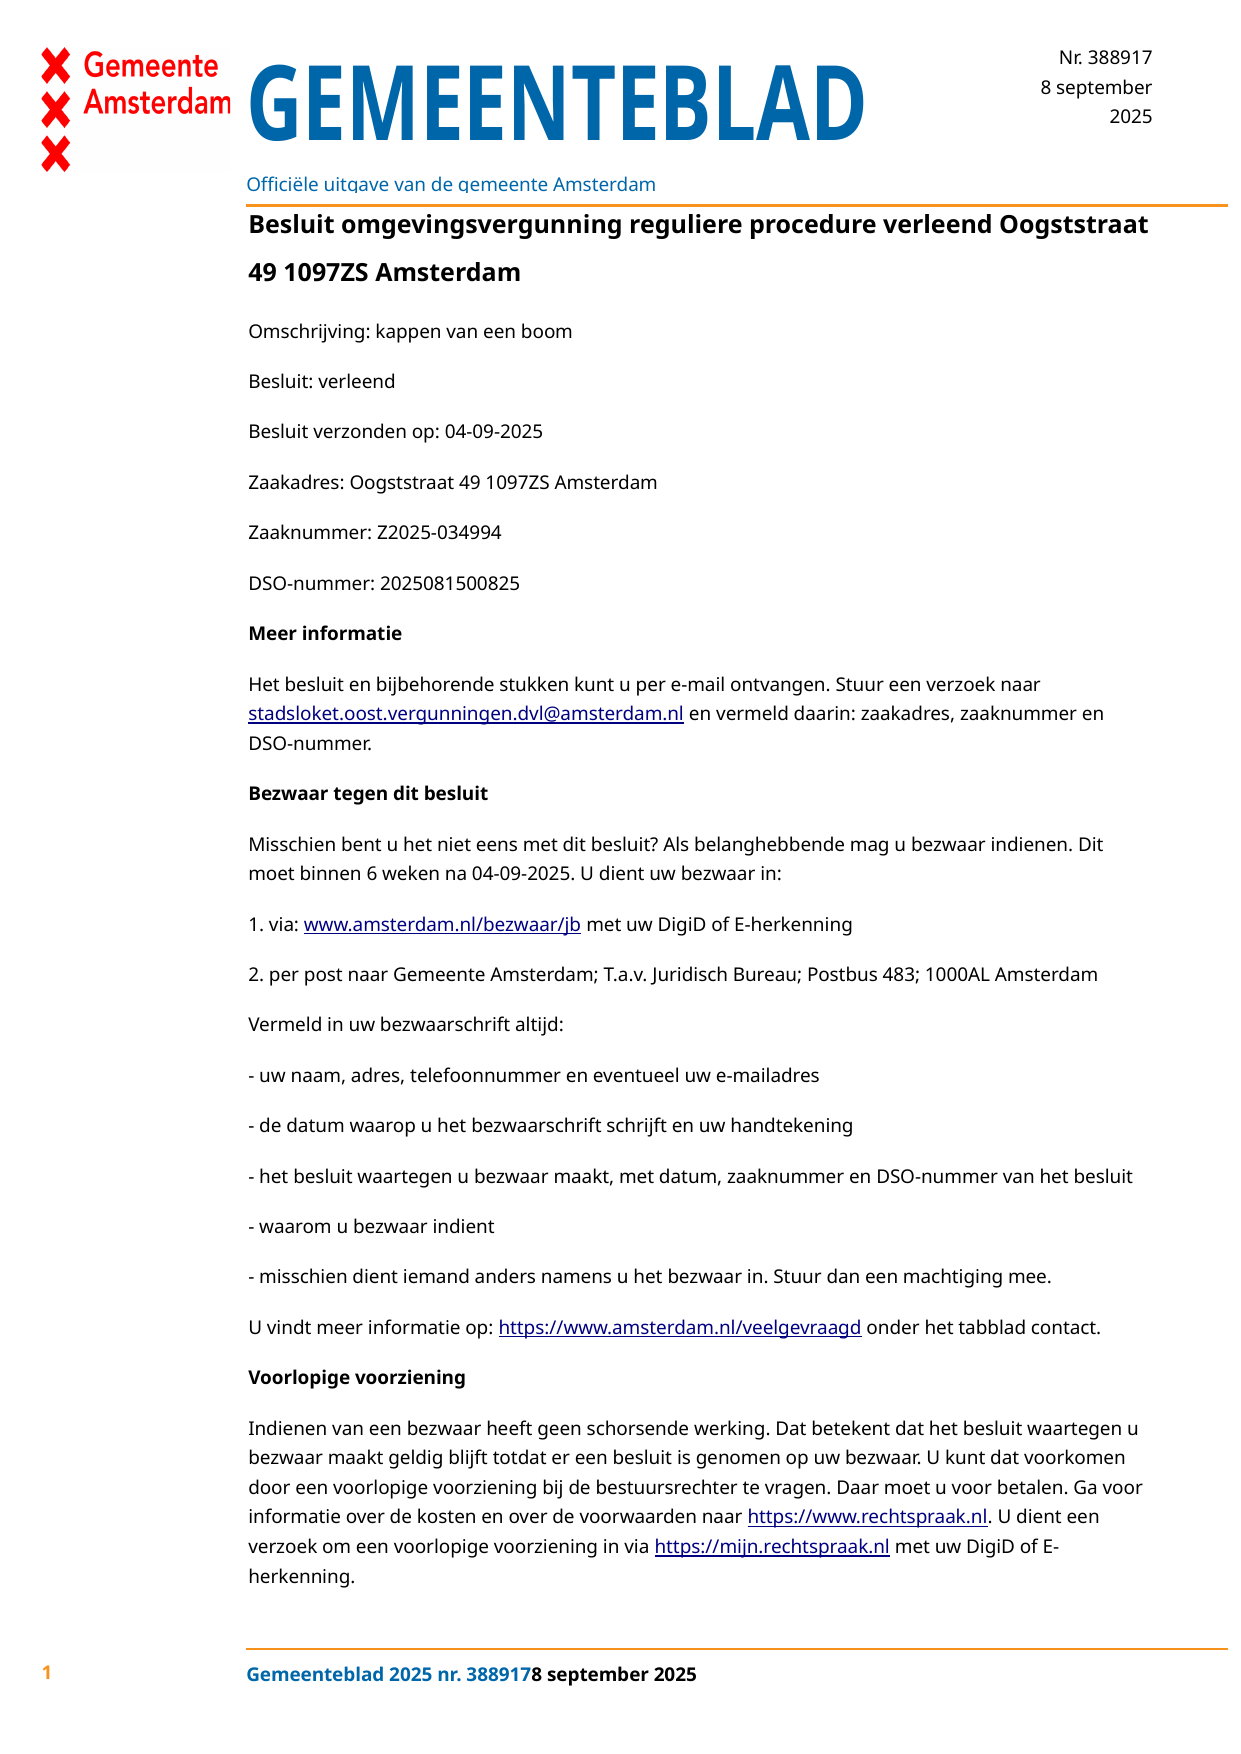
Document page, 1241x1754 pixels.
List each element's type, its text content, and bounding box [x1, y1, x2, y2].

text Omschrijving: kappen van een boom [248, 318, 1152, 344]
text Zaaknummer: Z2025-034994 [248, 519, 1152, 545]
text Voorlopige voorziening [248, 1364, 1152, 1390]
text Vermeld in uw bezwaarschrift altijd: [248, 1012, 1152, 1037]
text - misschien dient iemand anders namens u het bezwaar in. Stuur dan een machtiging mee. [248, 1264, 1152, 1289]
text Besluit: verleend [248, 368, 1152, 394]
text U vindt meer informatie op: https://www.amsterdam.nl/veelgevraagd onder het tabblad contact. [248, 1314, 1152, 1340]
text Zaakadres: Oogststraat 49 1097ZS Amsterdam [248, 469, 1152, 495]
picture [41, 47, 231, 172]
text 1. via: www.amsterdam.nl/bezwaar/jb met uw DigiD of E-herkenning [248, 911, 1152, 937]
text DSO-nummer: 2025081500825 [248, 570, 1152, 596]
text Besluit omgevingsvergunning reguliere procedure verleend Oogststraat 49 1097ZS Amsterdam [248, 207, 1152, 288]
text Het besluit en bijbehorende stukken kunt u per e-mail ontvangen. Stuur een verzoek naar stadsloket.oost.vergunningen.dvl@amsterdam.nl en vermeld daarin: zaakadres, zaaknummer en DSO-nummer. [248, 671, 1152, 756]
text - het besluit waartegen u bezwaar maakt, met datum, zaaknummer en DSO-nummer van het besluit [248, 1163, 1152, 1189]
text 2. per post naar Gemeente Amsterdam; T.a.v. Juridisch Bureau; Postbus 483; 1000AL Amsterdam [248, 961, 1152, 987]
text Misschien bent u het niet eens met dit besluit? Als belanghebbende mag u bezwaar indienen. Dit moet binnen 6 weken na 04-09-2025. U dient uw bezwaar in: [248, 831, 1152, 886]
text - waarom u bezwaar indient [248, 1213, 1152, 1239]
text Bezwaar tegen dit besluit [248, 780, 1152, 806]
text Meer informatie [248, 620, 1152, 646]
text - uw naam, adres, telefoonnummer en eventueel uw e-mailadres [248, 1062, 1152, 1088]
text Besluit verzonden op: 04-09-2025 [248, 419, 1152, 444]
text - de datum waarop u het bezwaarschrift schrijft en uw handtekening [248, 1112, 1152, 1138]
text Indienen van een bezwaar heeft geen schorsende werking. Dat betekent dat het besluit waartegen u bezwaar maakt geldig blijft totdat er een besluit is genomen op uw bezwaar. U kunt dat voorkomen door een voorlopige voorziening bij de bestuursrechter te vragen. Daar moet u voor betalen. Ga voor informatie over de kosten en over de voorwaarden naar https://www.rechtspraak.nl. U dient een verzoek om een voorlopige voorziening in via https://mijn.rechtspraak.nl met uw DigiD of E-herkenning. [248, 1415, 1152, 1589]
